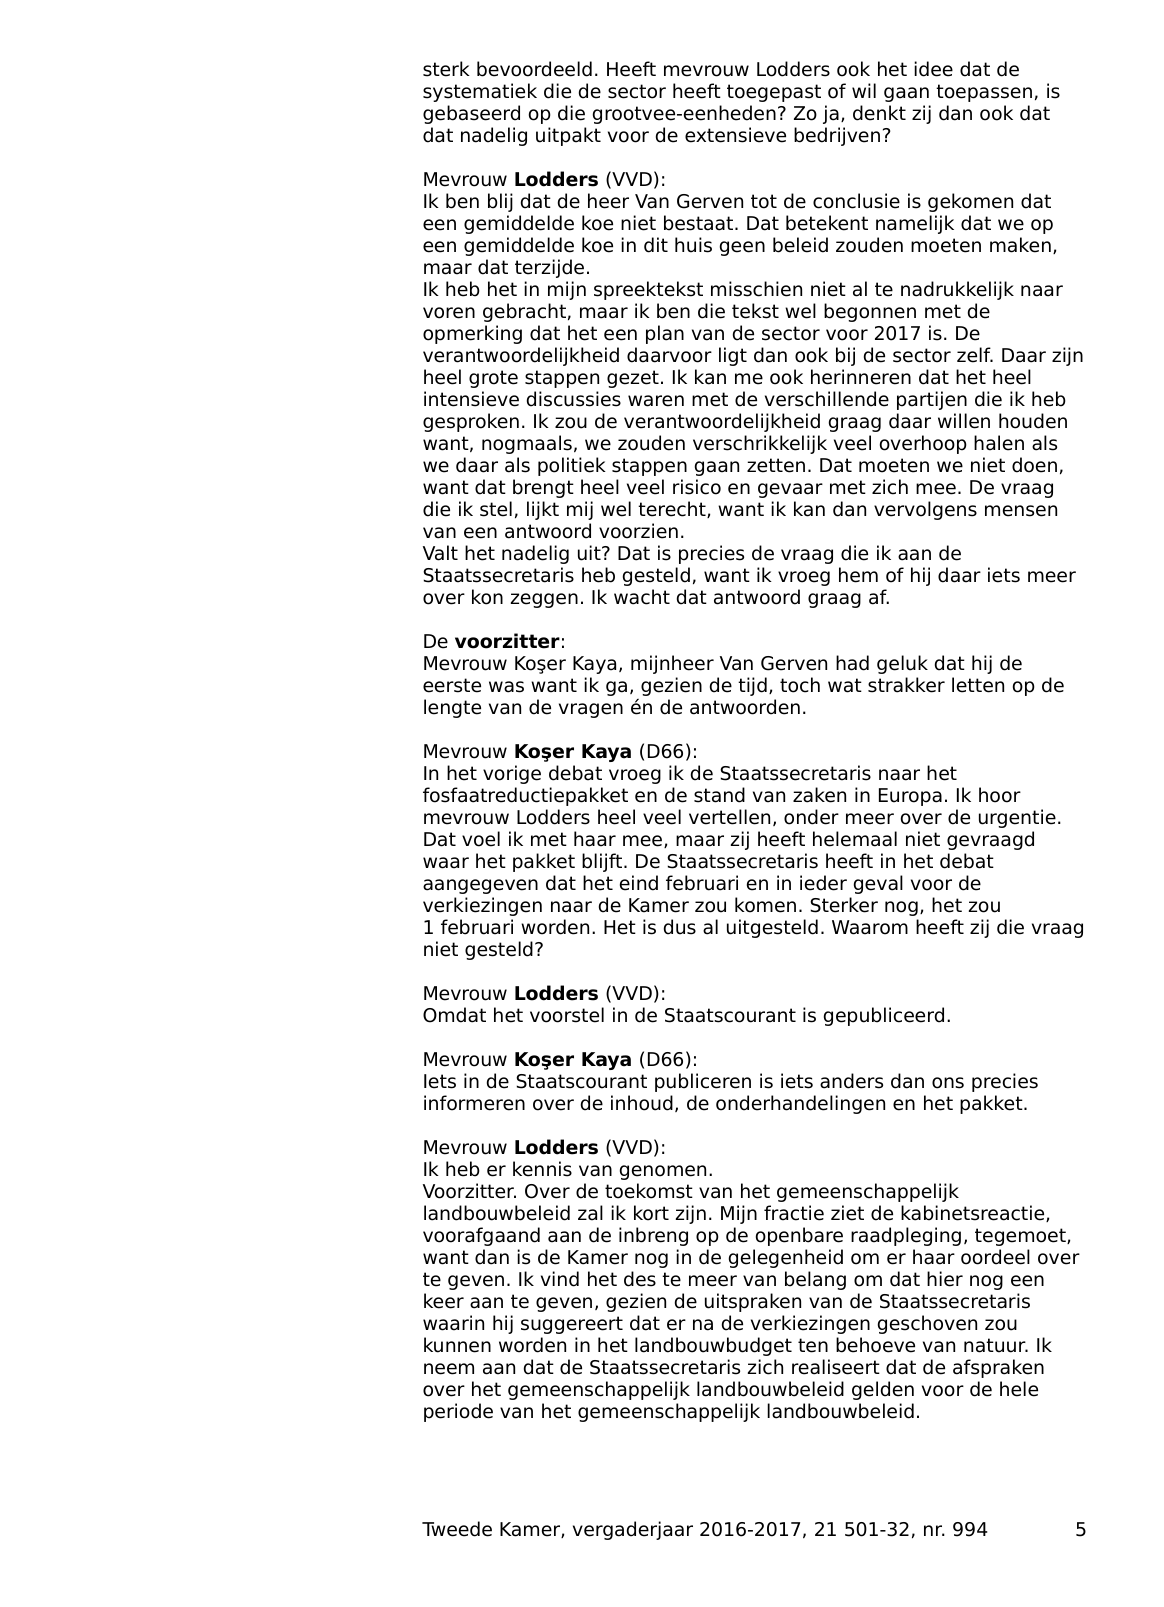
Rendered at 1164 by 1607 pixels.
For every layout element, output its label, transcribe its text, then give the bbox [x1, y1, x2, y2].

text De voorzitter: [422, 631, 1087, 653]
text Ik ben blij dat de heer Van Gerven tot de conclusie is gekomen dat een gemiddelde koe niet bestaat. Dat betekent namelijk dat we op een gemiddelde koe in dit huis geen beleid zouden moeten maken, maar dat terzijde. [422, 191, 1087, 279]
text Mevrouw Koşer Kaya, mijnheer Van Gerven had geluk dat hij de eerste was want ik ga, gezien de tijd, toch wat strakker letten op de lengte van de vragen én de antwoorden. [422, 653, 1087, 719]
text In het vorige debat vroeg ik de Staatssecretaris naar het fosfaatreductiepakket en de stand van zaken in Europa. Ik hoor mevrouw Lodders heel veel vertellen, onder meer over de urgentie. Dat voel ik met haar mee, maar zij heeft helemaal niet gevraagd waar het pakket blijft. De Staatssecretaris heeft in het debat aangegeven dat het eind februari en in ieder geval voor de verkiezingen naar de Kamer zou komen. Sterker nog, het zou 1 februari worden. Het is dus al uitgesteld. Waarom heeft zij die vraag niet gesteld? [422, 763, 1087, 961]
text Ik heb er kennis van genomen. [422, 1159, 1087, 1181]
text Valt het nadelig uit? Dat is precies de vraag die ik aan de Staatssecretaris heb gesteld, want ik vroeg hem of hij daar iets meer over kon zeggen. Ik wacht dat antwoord graag af. [422, 543, 1087, 609]
text Voorzitter. Over de toekomst van het gemeenschappelijk landbouwbeleid zal ik kort zijn. Mijn fractie ziet de kabinetsreactie, voorafgaand aan de inbreng op de openbare raadpleging, tegemoet, want dan is de Kamer nog in de gelegenheid om er haar oordeel over te geven. Ik vind het des te meer van belang om dat hier nog een keer aan te geven, gezien de uitspraken van de Staatssecretaris waarin hij suggereert dat er na de verkiezingen geschoven zou kunnen worden in het landbouwbudget ten behoeve van natuur. Ik neem aan dat de Staatssecretaris zich realiseert dat de afspraken over het gemeenschappelijk landbouwbeleid gelden voor de hele periode van het gemeenschappelijk landbouwbeleid. [422, 1181, 1087, 1423]
text Mevrouw Lodders (VVD): [422, 169, 1087, 191]
text Omdat het voorstel in de Staatscourant is gepubliceerd. [422, 1005, 1087, 1027]
text Mevrouw Koşer Kaya (D66): [422, 741, 1087, 763]
text sterk bevoordeeld. Heeft mevrouw Lodders ook het idee dat de systematiek die de sector heeft toegepast of wil gaan toepassen, is gebaseerd op die grootvee-eenheden? Zo ja, denkt zij dan ook dat dat nadelig uitpakt voor de extensieve bedrijven? [422, 59, 1087, 147]
text Ik heb het in mijn spreektekst misschien niet al te nadrukkelijk naar voren gebracht, maar ik ben die tekst wel begonnen met de opmerking dat het een plan van de sector voor 2017 is. De verantwoordelijkheid daarvoor ligt dan ook bij de sector zelf. Daar zijn heel grote stappen gezet. Ik kan me ook herinneren dat het heel intensieve discussies waren met de verschillende partijen die ik heb gesproken. Ik zou de verantwoordelijkheid graag daar willen houden want, nogmaals, we zouden verschrikkelijk veel overhoop halen als we daar als politiek stappen gaan zetten. Dat moeten we niet doen, want dat brengt heel veel risico en gevaar met zich mee. De vraag die ik stel, lijkt mij wel terecht, want ik kan dan vervolgens mensen van een antwoord voorzien. [422, 279, 1087, 543]
text Mevrouw Koşer Kaya (D66): [422, 1049, 1087, 1071]
text Iets in de Staatscourant publiceren is iets anders dan ons precies informeren over de inhoud, de onderhandelingen en het pakket. [422, 1071, 1087, 1115]
text Mevrouw Lodders (VVD): [422, 983, 1087, 1005]
text Mevrouw Lodders (VVD): [422, 1137, 1087, 1159]
